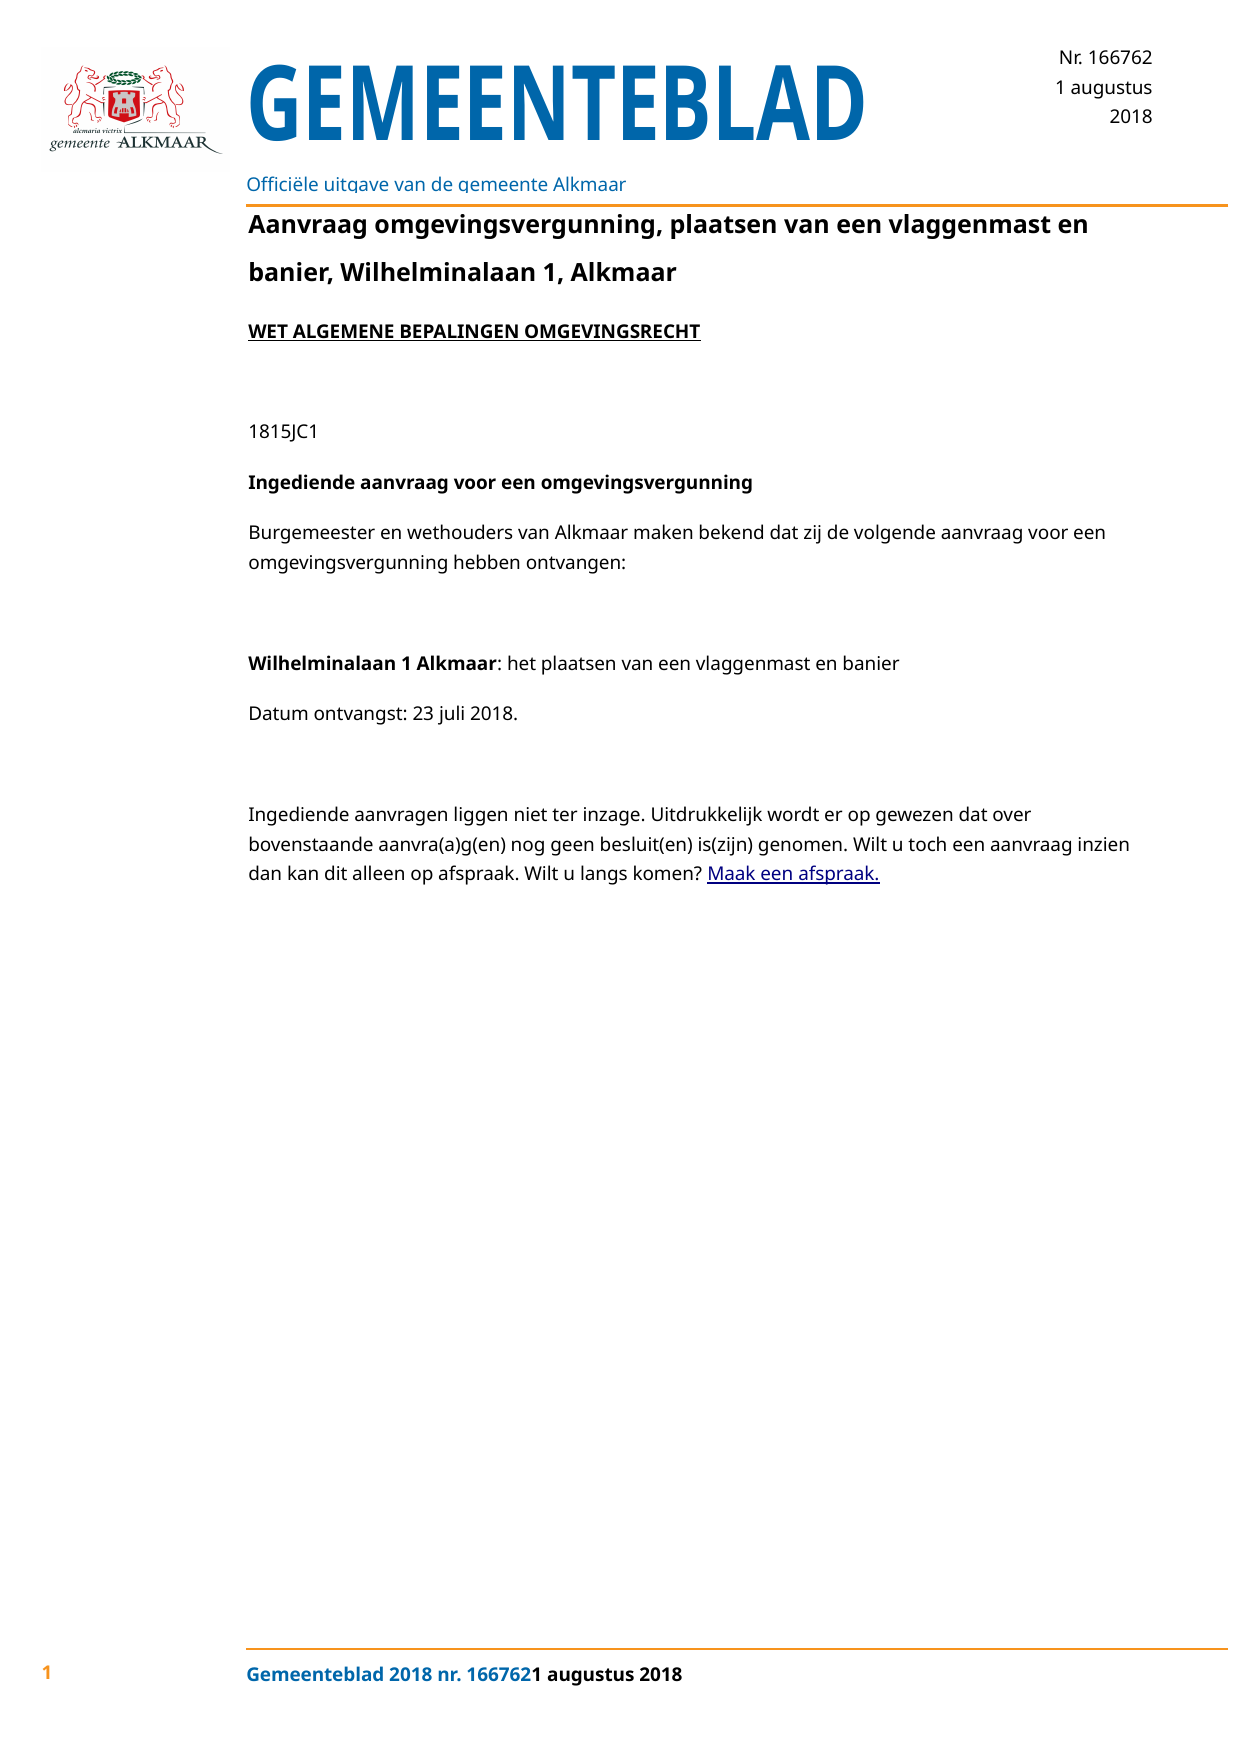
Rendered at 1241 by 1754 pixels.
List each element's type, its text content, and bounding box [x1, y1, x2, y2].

text 1815JC1 [248, 419, 1152, 444]
text Aanvraag omgevingsvergunning, plaatsen van een vlaggenmast en banier, Wilhelminalaan 1, Alkmaar [248, 207, 1152, 288]
text Ingediende aanvraag voor een omgevingsvergunning [248, 469, 1152, 495]
text Wilhelminalaan 1 Alkmaar: het plaatsen van een vlaggenmast en banier [248, 650, 1152, 676]
text Datum ontvangst: 23 juli 2018. [248, 700, 1152, 726]
text WET ALGEMENE BEPALINGEN OMGEVINGSRECHT [248, 318, 1152, 344]
text Burgemeester en wethouders van Alkmaar maken bekend dat zij de volgende aanvraag voor een omgevingsvergunning hebben ontvangen: [248, 519, 1152, 575]
picture [41, 47, 231, 172]
text Ingediende aanvragen liggen niet ter inzage. Uitdrukkelijk wordt er op gewezen dat over bovenstaande aanvra(a)g(en) nog geen besluit(en) is(zijn) genomen. Wilt u toch een aanvraag inzien dan kan dit alleen op afspraak. Wilt u langs komen? Maak een afspraak. [248, 801, 1152, 886]
